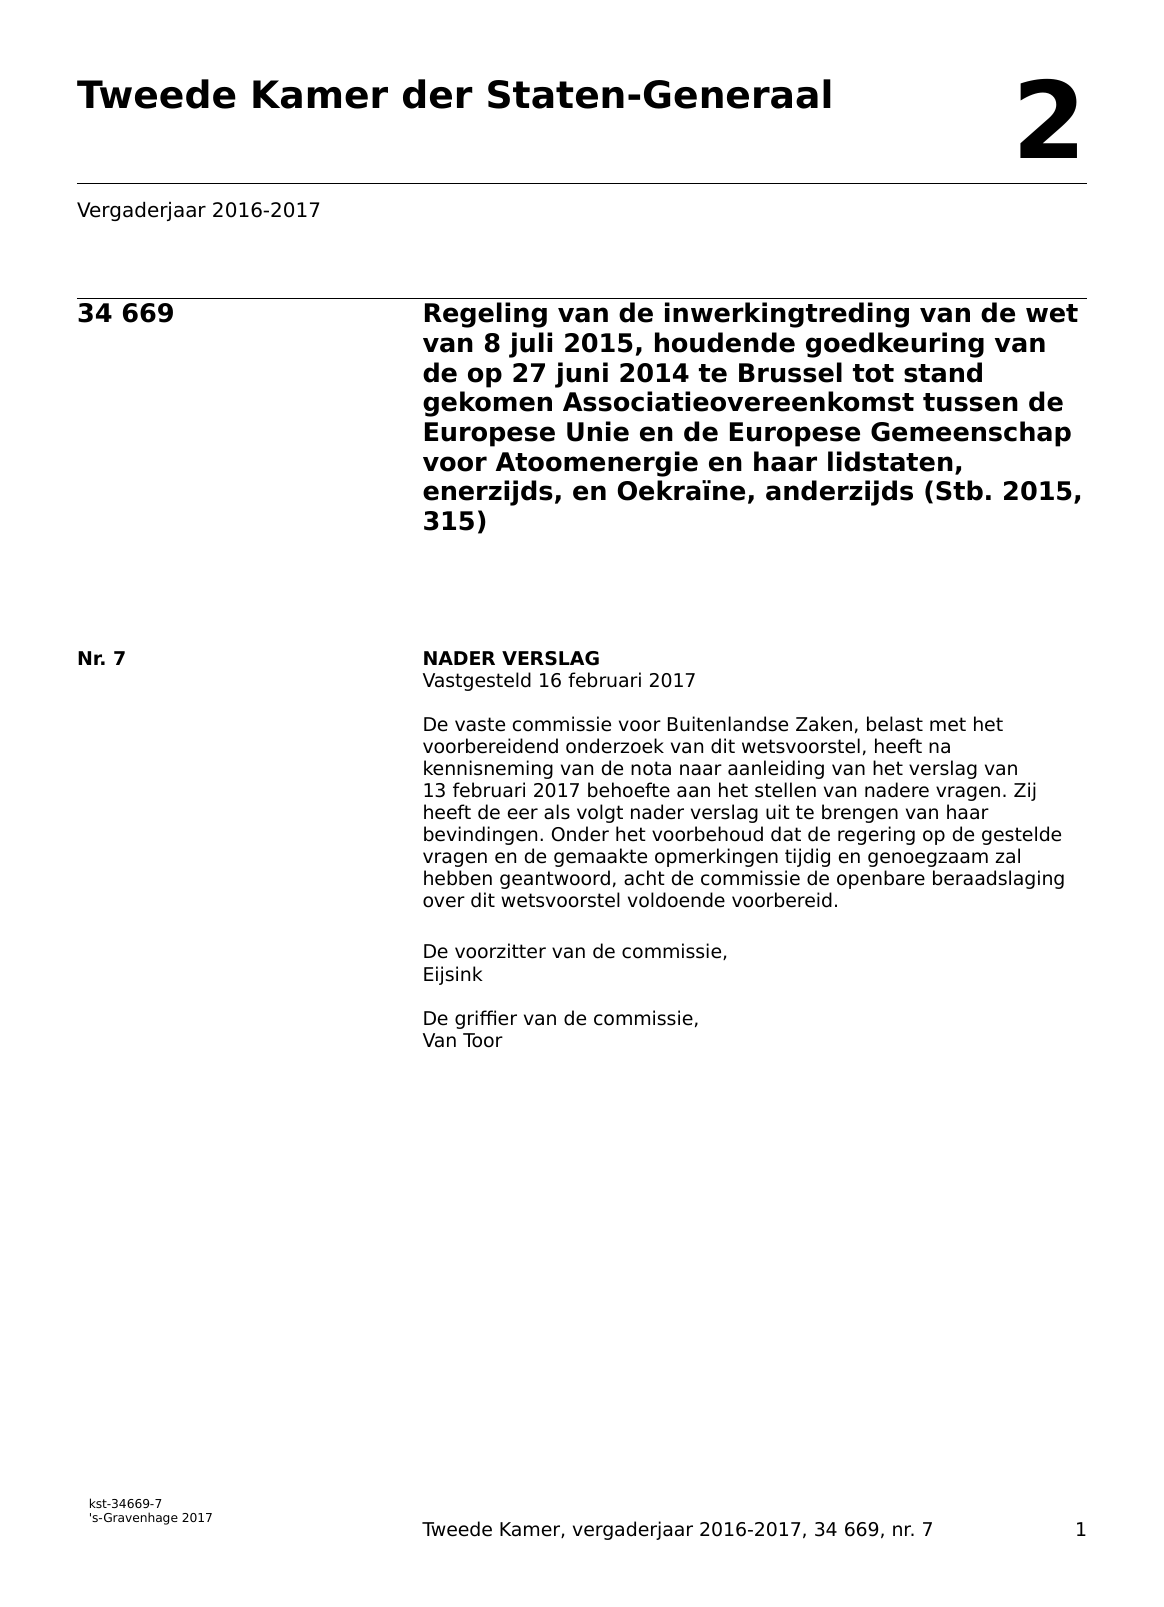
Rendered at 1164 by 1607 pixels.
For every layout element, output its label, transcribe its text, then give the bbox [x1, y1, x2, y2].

subtitle Nr. 7 NADER VERSLAG [77, 647, 1087, 669]
text Vastgesteld 16 februari 2017 [422, 669, 1087, 691]
text De griffier van de commissie, Van Toor [422, 1008, 1087, 1052]
subtitle 34 669 Regeling van de inwerkingtreding van de wet van 8 juli 2015, houdende goedkeuring van de op 27 juni 2014 te Brussel tot stand gekomen Associatieovereenkomst tussen de Europese Unie en de Europese Gemeenschap voor Atoomenergie en haar lidstaten, enerzijds, en Oekraïne, anderzijds (Stb. 2015, 315) [77, 299, 1087, 536]
table_header Tweede Kamer der Staten-Generaal [77, 59, 886, 183]
text kst-34669-7 [88, 1497, 323, 1511]
text De vaste commissie voor Buitenlandse Zaken, belast met het voorbereidend onderzoek van dit wetsvoorstel, heeft na kennisneming van de nota naar aanleiding van het verslag van 13 februari 2017 behoefte aan het stellen van nadere vragen. Zij heeft de eer als volgt nader verslag uit te brengen van haar bevindingen. Onder het voorbehoud dat de regering op de gestelde vragen en de gemaakte opmerkingen tijdig en genoegzaam zal hebben geantwoord, acht de commissie de openbare beraadslaging over dit wetsvoorstel voldoende voorbereid. [422, 714, 1087, 911]
table_header 2 [886, 59, 1087, 183]
table_cell Vergaderjaar 2016-2017 [77, 184, 1087, 298]
text 's-Gravenhage 2017 [88, 1511, 323, 1525]
text De voorzitter van de commissie, Eijsink [422, 941, 1087, 985]
